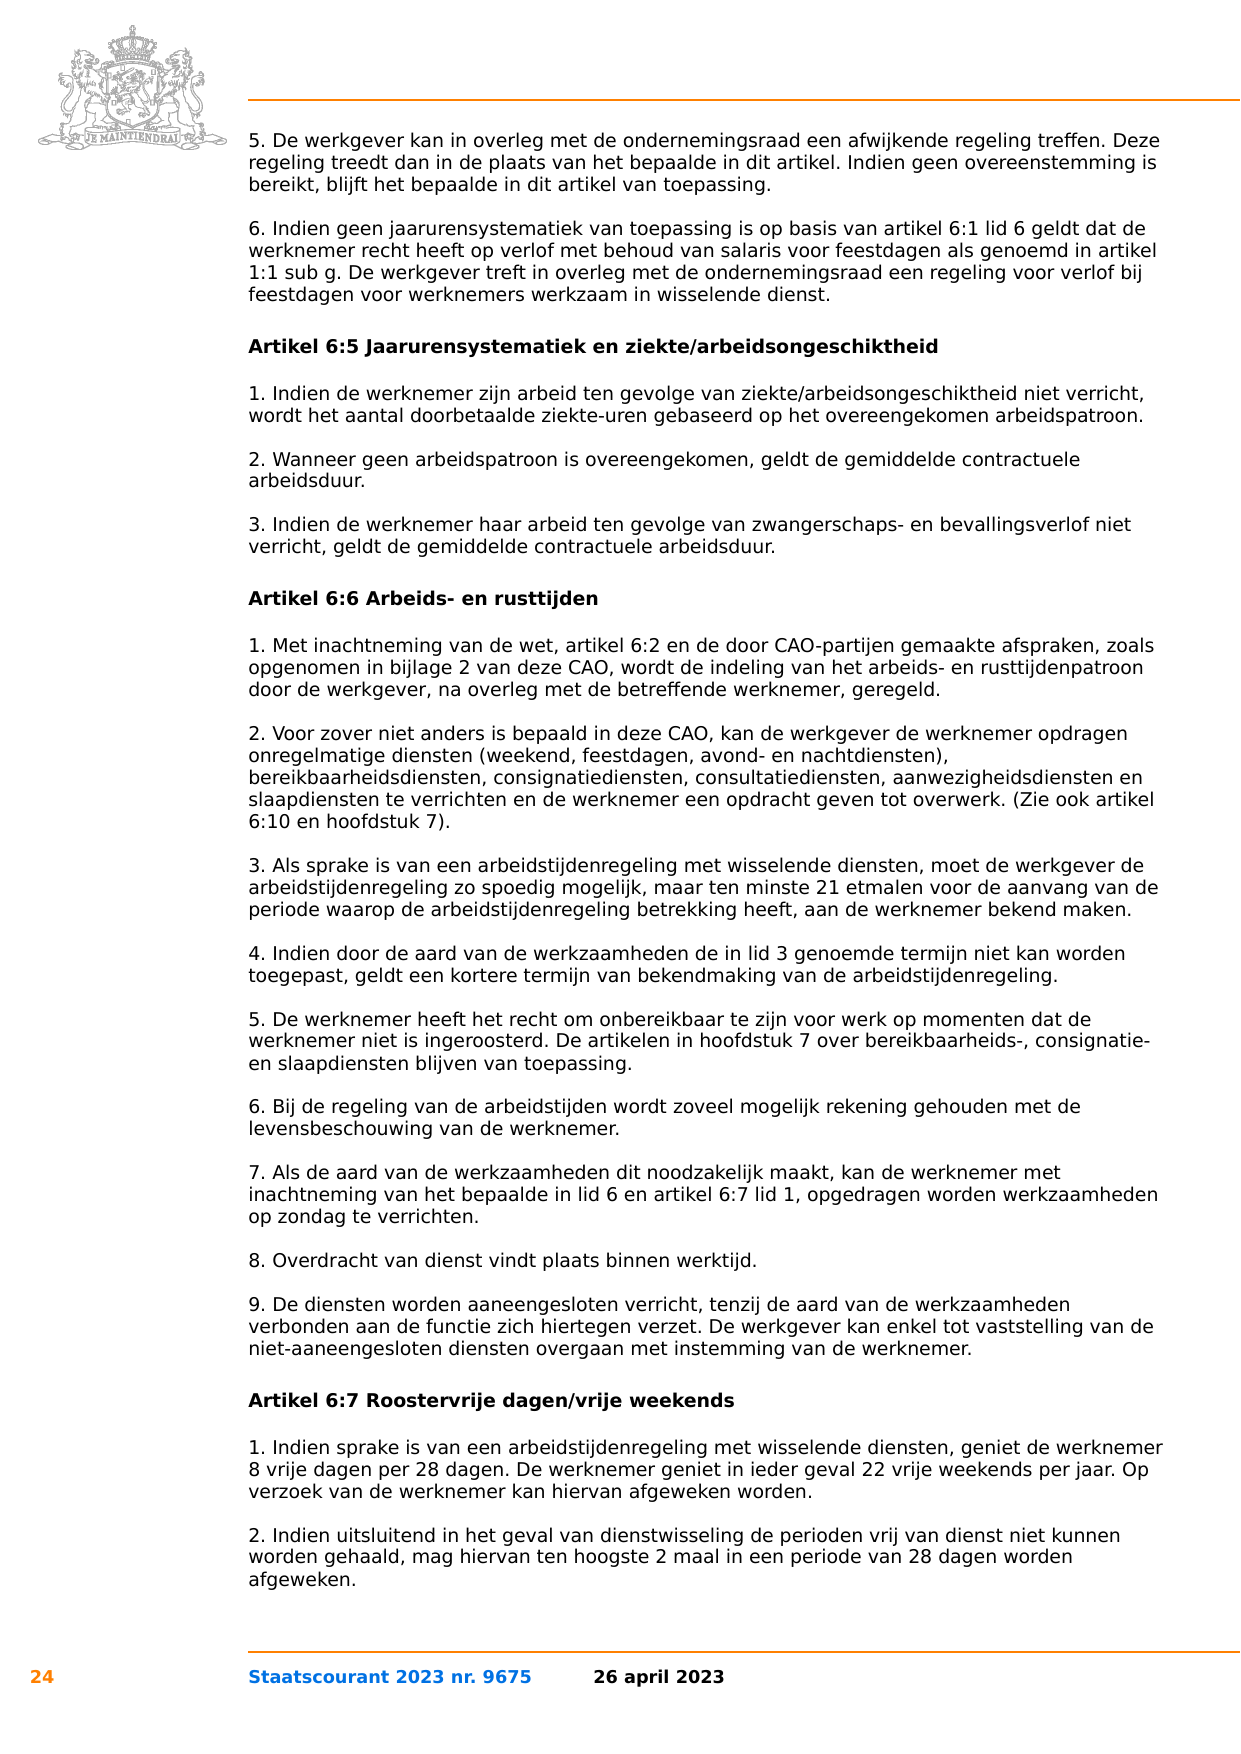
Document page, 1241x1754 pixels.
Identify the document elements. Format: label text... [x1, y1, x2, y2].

text 6. Indien geen jaarurensystematiek van toepassing is op basis van artikel 6:1 lid 6 geldt dat de werknemer recht heeft op verlof met behoud van salaris voor feestdagen als genoemd in artikel 1:1 sub g. De werkgever treft in overleg met de ondernemingsraad een regeling voor verlof bij feestdagen voor werknemers werkzaam in wisselende dienst. [248, 218, 1163, 306]
text 2. Voor zover niet anders is bepaald in deze CAO, kan de werkgever de werknemer opdragen onregelmatige diensten (weekend, feestdagen, avond- en nachtdiensten), bereikbaarheidsdiensten, consignatiediensten, consultatiediensten, aanwezigheidsdiensten en slaapdiensten te verrichten en de werknemer een opdracht geven tot overwerk. (Zie ook artikel 6:10 en hoofdstuk 7). [248, 723, 1163, 833]
text 2. Wanneer geen arbeidspatroon is overeengekomen, geldt de gemiddelde contractuele arbeidsduur. [248, 448, 1163, 492]
subtitle Artikel 6:6 Arbeids- en rusttijden [248, 588, 1163, 610]
text 5. De werknemer heeft het recht om onbereikbaar te zijn voor werk op momenten dat de werknemer niet is ingeroosterd. De artikelen in hoofdstuk 7 over bereikbaarheids-, consignatie- en slaapdiensten blijven van toepassing. [248, 1008, 1163, 1074]
text 5. De werkgever kan in overleg met de ondernemingsraad een afwijkende regeling treffen. Deze regeling treedt dan in de plaats van het bepaalde in dit artikel. Indien geen overeenstemming is bereikt, blijft het bepaalde in dit artikel van toepassing. [248, 130, 1163, 196]
text 4. Indien door de aard van de werkzaamheden de in lid 3 genoemde termijn niet kan worden toegepast, geldt een kortere termijn van bekendmaking van de arbeidstijdenregeling. [248, 943, 1163, 987]
subtitle Artikel 6:5 Jaarurensystematiek en ziekte/arbeidsongeschiktheid [248, 336, 1163, 358]
picture [38, 25, 227, 150]
text 2. Indien uitsluitend in het geval van dienstwisseling de perioden vrij van dienst niet kunnen worden gehaald, mag hiervan ten hoogste 2 maal in een periode van 28 dagen worden afgeweken. [248, 1524, 1163, 1590]
subtitle Artikel 6:7 Roostervrije dagen/vrije weekends [248, 1390, 1163, 1412]
text 1. Met inachtneming van de wet, artikel 6:2 en de door CAO-partijen gemaakte afspraken, zoals opgenomen in bijlage 2 van deze CAO, wordt de indeling van het arbeids- en rusttijdenpatroon door de werkgever, na overleg met de betreffende werknemer, geregeld. [248, 635, 1163, 701]
text 1. Indien de werknemer zijn arbeid ten gevolge van ziekte/arbeidsongeschiktheid niet verricht, wordt het aantal doorbetaalde ziekte-uren gebaseerd op het overeengekomen arbeidspatroon. [248, 383, 1163, 427]
text 8. Overdracht van dienst vindt plaats binnen werktijd. [248, 1250, 1163, 1272]
text 6. Bij de regeling van de arbeidstijden wordt zoveel mogelijk rekening gehouden met de levensbeschouwing van de werknemer. [248, 1096, 1163, 1140]
text 9. De diensten worden aaneengesloten verricht, tenzij de aard van de werkzaamheden verbonden aan de functie zich hiertegen verzet. De werkgever kan enkel tot vaststelling van de niet-aaneengesloten diensten overgaan met instemming van de werknemer. [248, 1294, 1163, 1360]
text 7. Als de aard van de werkzaamheden dit noodzakelijk maakt, kan de werknemer met inachtneming van het bepaalde in lid 6 en artikel 6:7 lid 1, opgedragen worden werkzaamheden op zondag te verrichten. [248, 1162, 1163, 1228]
text 3. Als sprake is van een arbeidstijdenregeling met wisselende diensten, moet de werkgever de arbeidstijdenregeling zo spoedig mogelijk, maar ten minste 21 etmalen voor de aanvang van de periode waarop de arbeidstijdenregeling betrekking heeft, aan de werknemer bekend maken. [248, 855, 1163, 921]
text 3. Indien de werknemer haar arbeid ten gevolge van zwangerschaps- en bevallingsverlof niet verricht, geldt de gemiddelde contractuele arbeidsduur. [248, 514, 1163, 558]
text 1. Indien sprake is van een arbeidstijdenregeling met wisselende diensten, geniet de werknemer 8 vrije dagen per 28 dagen. De werknemer geniet in ieder geval 22 vrije weekends per jaar. Op verzoek van de werknemer kan hiervan afgeweken worden. [248, 1437, 1163, 1503]
